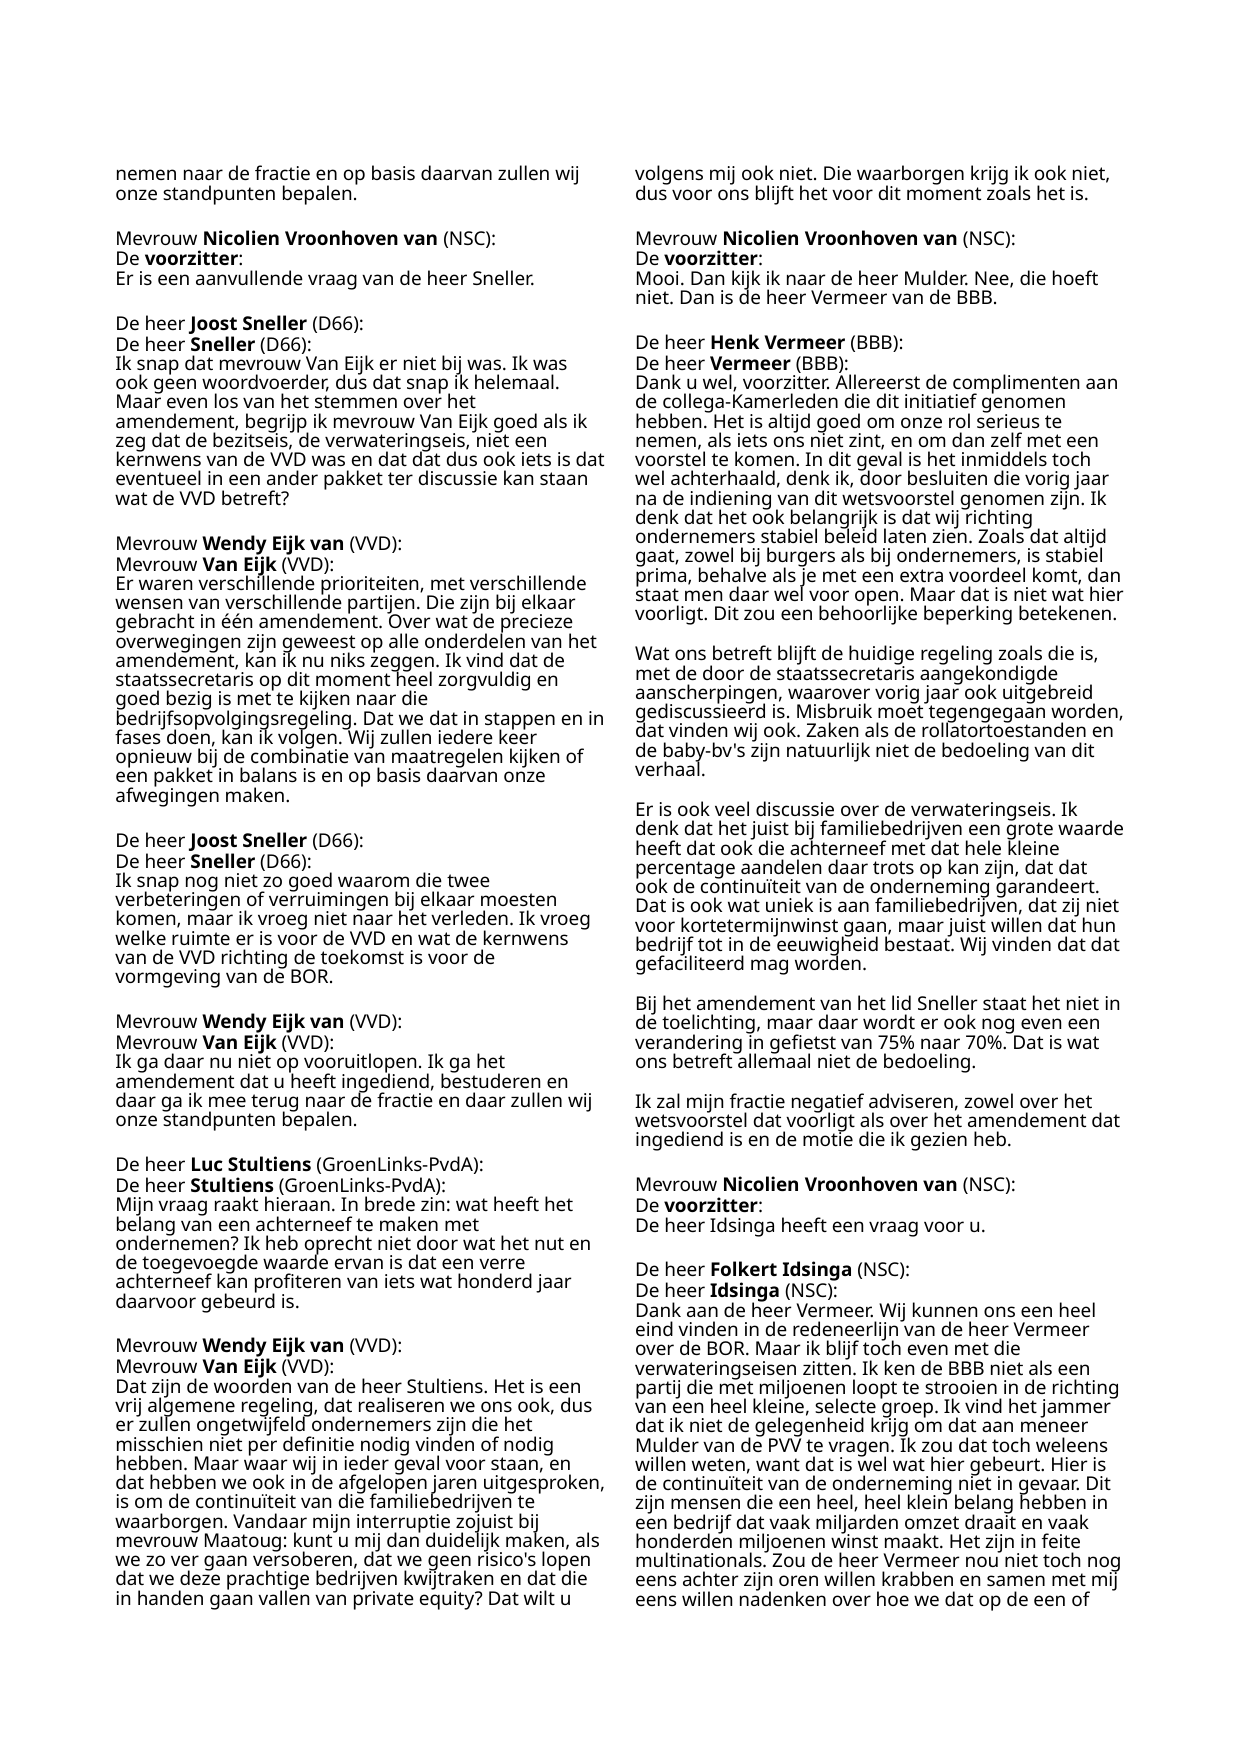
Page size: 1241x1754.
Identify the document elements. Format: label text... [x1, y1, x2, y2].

text Mevrouw Wendy Eijk van (VVD): [115, 1333, 605, 1358]
text Mevrouw Van Eijk (VVD): [115, 556, 605, 575]
text Mevrouw Nicolien Vroonhoven van (NSC): [115, 225, 605, 250]
text De heer Sneller (D66): [115, 336, 605, 355]
text Mooi. Dan kijk ik naar de heer Mulder. Nee, die hoeft niet. Dan is de heer Vermeer van de BBB. [635, 270, 1125, 308]
text De voorzitter: [635, 250, 1125, 270]
text De heer Stultiens (GroenLinks-PvdA): [115, 1177, 605, 1196]
text nemen naar de fractie en op basis daarvan zullen wij onze standpunten bepalen. [115, 165, 605, 204]
text De voorzitter: [635, 1197, 1125, 1217]
text Mevrouw Wendy Eijk van (VVD): [115, 530, 605, 556]
text Mijn vraag raakt hieraan. In brede zin: wat heeft het belang van een achterneef te maken met ondernemen? Ik heb oprecht niet door wat het nut en de toegevoegde waarde ervan is dat een verre achterneef kan profiteren van iets wat honderd jaar daarvoor gebeurd is. [115, 1196, 605, 1312]
text Ik zal mijn fractie negatief adviseren, zowel over het wetsvoorstel dat voorligt als over het amendement dat ingediend is en de motie die ik gezien heb. [635, 1093, 1125, 1151]
text volgens mij ook niet. Die waarborgen krijg ik ook niet, dus voor ons blijft het voor dit moment zoals het is. [635, 165, 1125, 204]
text Ik ga daar nu niet op vooruitlopen. Ik ga het amendement dat u heeft ingediend, bestuderen en daar ga ik mee terug naar de fractie en daar zullen wij onze standpunten bepalen. [115, 1053, 605, 1130]
text Mevrouw Nicolien Vroonhoven van (NSC): [635, 225, 1125, 250]
text Dat zijn de woorden van de heer Stultiens. Het is een vrij algemene regeling, dat realiseren we ons ook, dus er zullen ongetwijfeld ondernemers zijn die het misschien niet per definitie nodig vinden of nodig hebben. Maar waar wij in ieder geval voor staan, en dat hebben we ook in de afgelopen jaren uitgesproken, is om de continuïteit van die familiebedrijven te waarborgen. Vandaar mijn interruptie zojuist bij mevrouw Maatoug: kunt u mij dan duidelijk maken, als we zo ver gaan versoberen, dat we geen risico's lopen dat we deze prachtige bedrijven kwijtraken en dat die in handen gaan vallen van private equity? Dat wilt u [115, 1378, 605, 1609]
text Er is ook veel discussie over de verwateringseis. Ik denk dat het juist bij familiebedrijven een grote waarde heeft dat ook die achterneef met dat hele kleine percentage aandelen daar trots op kan zijn, dat dat ook de continuïteit van de onderneming garandeert. Dat is ook wat uniek is aan familiebedrijven, dat zij niet voor kortetermijnwinst gaan, maar juist willen dat hun bedrijf tot in de eeuwigheid bestaat. Wij vinden dat dat gefaciliteerd mag worden. [635, 801, 1125, 974]
text Mevrouw Wendy Eijk van (VVD): [115, 1008, 605, 1034]
text Ik snap dat mevrouw Van Eijk er niet bij was. Ik was ook geen woordvoerder, dus dat snap ik helemaal. Maar even los van het stemmen over het amendement, begrijp ik mevrouw Van Eijk goed als ik zeg dat de bezitseis, de verwateringseis, niet een kernwens van de VVD was en dat dat dus ook iets is dat eventueel in een ander pakket ter discussie kan staan wat de VVD betreft? [115, 355, 605, 509]
text De heer Henk Vermeer (BBB): [635, 329, 1125, 355]
text De heer Folkert Idsinga (NSC): [635, 1257, 1125, 1282]
text Wat ons betreft blijft de huidige regeling zoals die is, met de door de staatssecretaris aangekondigde aanscherpingen, waarover vorig jaar ook uitgebreid gediscussieerd is. Misbruik moet tegengegaan worden, dat vinden wij ook. Zaken als de rollatortoestanden en de baby-bv's zijn natuurlijk niet de bedoeling van dit verhaal. [635, 645, 1125, 780]
text De voorzitter: [115, 250, 605, 270]
text De heer Idsinga (NSC): [635, 1282, 1125, 1302]
text De heer Luc Stultiens (GroenLinks-PvdA): [115, 1151, 605, 1177]
text Mevrouw Van Eijk (VVD): [115, 1034, 605, 1053]
text Dank u wel, voorzitter. Allereerst de complimenten aan de collega-Kamerleden die dit initiatief genomen hebben. Het is altijd goed om onze rol serieus te nemen, als iets ons niet zint, en om dan zelf met een voorstel te komen. In dit geval is het inmiddels toch wel achterhaald, denk ik, door besluiten die vorig jaar na de indiening van dit wetsvoorstel genomen zijn. Ik denk dat het ook belangrijk is dat wij richting ondernemers stabiel beleid laten zien. Zoals dat altijd gaat, zowel bij burgers als bij ondernemers, is stabiel prima, behalve als je met een extra voordeel komt, dan staat men daar wel voor open. Maar dat is niet wat hier voorligt. Dit zou een behoorlijke beperking betekenen. [635, 374, 1125, 624]
text De heer Joost Sneller (D66): [115, 827, 605, 853]
text Mevrouw Van Eijk (VVD): [115, 1358, 605, 1378]
text Ik snap nog niet zo goed waarom die twee verbeteringen of verruimingen bij elkaar moesten komen, maar ik vroeg niet naar het verleden. Ik vroeg welke ruimte er is voor de VVD en wat de kernwens van de VVD richting de toekomst is voor de vormgeving van de BOR. [115, 872, 605, 987]
text Er waren verschillende prioriteiten, met verschillende wensen van verschillende partijen. Die zijn bij elkaar gebracht in één amendement. Over wat de precieze overwegingen zijn geweest op alle onderdelen van het amendement, kan ik nu niks zeggen. Ik vind dat de staatssecretaris op dit moment heel zorgvuldig en goed bezig is met te kijken naar die bedrijfsopvolgingsregeling. Dat we dat in stappen en in fases doen, kan ik volgen. Wij zullen iedere keer opnieuw bij de combinatie van maatregelen kijken of een pakket in balans is en op basis daarvan onze afwegingen maken. [115, 575, 605, 806]
text De heer Vermeer (BBB): [635, 355, 1125, 374]
text Dank aan de heer Vermeer. Wij kunnen ons een heel eind vinden in de redeneerlijn van de heer Vermeer over de BOR. Maar ik blijf toch even met die verwateringseisen zitten. Ik ken de BBB niet als een partij die met miljoenen loopt te strooien in de richting van een heel kleine, selecte groep. Ik vind het jammer dat ik niet de gelegenheid krijg om dat aan meneer Mulder van de PVV te vragen. Ik zou dat toch weleens willen weten, want dat is wel wat hier gebeurt. Hier is de continuïteit van de onderneming niet in gevaar. Dit zijn mensen die een heel, heel klein belang hebben in een bedrijf dat vaak miljarden omzet draait en vaak honderden miljoenen winst maakt. Het zijn in feite multinationals. Zou de heer Vermeer nou niet toch nog eens achter zijn oren willen krabben en samen met mij eens willen nadenken over hoe we dat op de een of [635, 1302, 1125, 1610]
text De heer Idsinga heeft een vraag voor u. [635, 1217, 1125, 1236]
text De heer Sneller (D66): [115, 853, 605, 872]
text De heer Joost Sneller (D66): [115, 310, 605, 336]
text Mevrouw Nicolien Vroonhoven van (NSC): [635, 1172, 1125, 1197]
text Er is een aanvullende vraag van de heer Sneller. [115, 270, 605, 289]
text Bij het amendement van het lid Sneller staat het niet in de toelichting, maar daar wordt er ook nog even een verandering in gefietst van 75% naar 70%. Dat is wat ons betreft allemaal niet de bedoeling. [635, 995, 1125, 1072]
